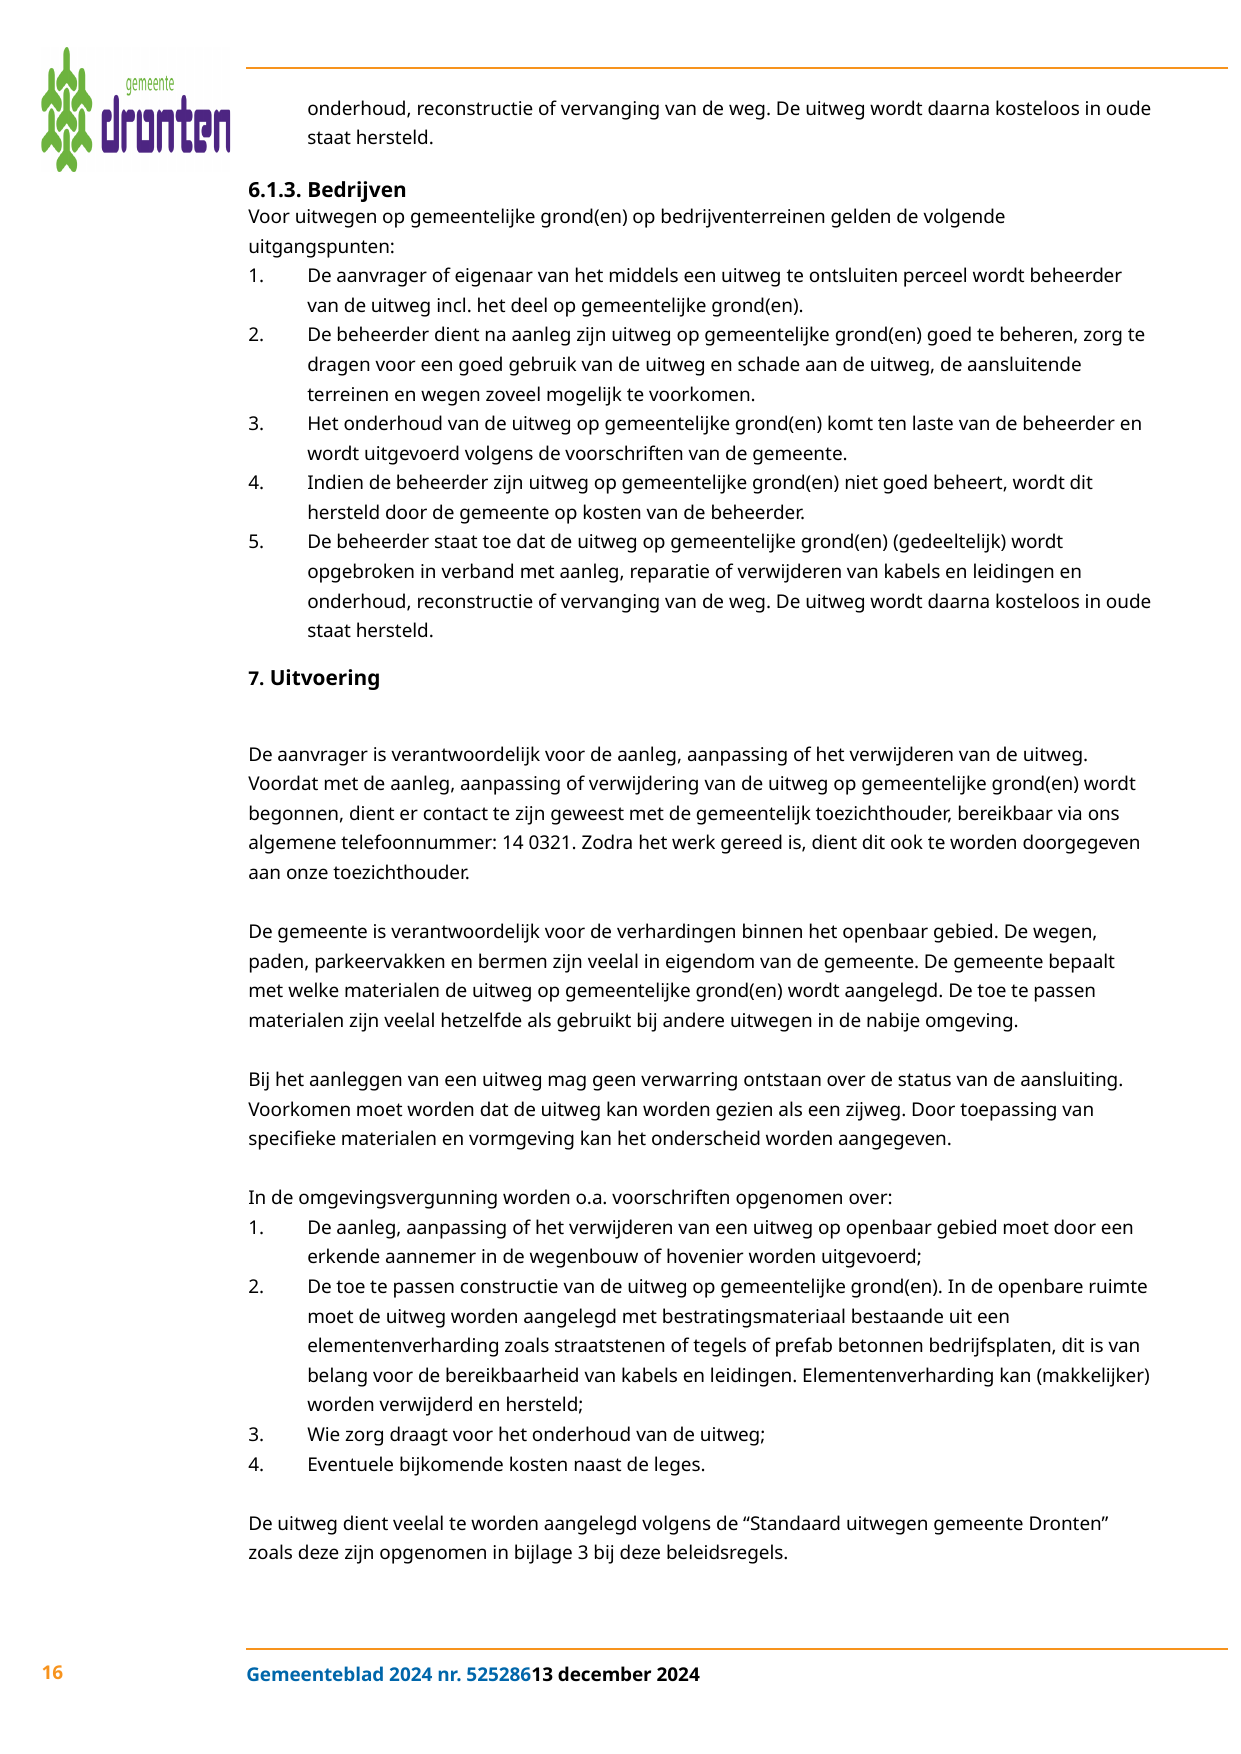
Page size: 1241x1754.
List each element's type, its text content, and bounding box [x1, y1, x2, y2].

list onderhoud, reconstructie of vervanging van de weg. De uitweg wordt daarna kosteloos in oude staat hersteld. [248, 95, 1152, 150]
list Het onderhoud van de uitweg op gemeentelijke grond(en) komt ten laste van de beheerder en wordt uitgevoerd volgens de voorschriften van de gemeente. [248, 410, 1152, 466]
list De aanvrager of eigenaar van het middels een uitweg te ontsluiten perceel wordt beheerder van de uitweg incl. het deel op gemeentelijke grond(en). [248, 262, 1152, 318]
list De beheerder staat toe dat de uitweg op gemeentelijke grond(en) (gedeeltelijk) wordt opgebroken in verband met aanleg, reparatie of verwijderen van kabels en leidingen en onderhoud, reconstructie of vervanging van de weg. De uitweg wordt daarna kosteloos in oude staat hersteld. [248, 529, 1152, 643]
text Bij het aanleggen van een uitweg mag geen verwarring ontstaan over de status van de aansluiting. Voorkomen moet worden dat de uitweg kan worden gezien als een zijweg. Door toepassing van specifieke materialen en vormgeving kan het onderscheid worden aangegeven. [248, 1066, 1152, 1151]
text In de omgevingsvergunning worden o.a. voorschriften opgenomen over: [248, 1184, 1152, 1210]
text De gemeente is verantwoordelijk voor de verhardingen binnen het openbaar gebied. De wegen, paden, parkeervakken en bermen zijn veelal in eigendom van de gemeente. De gemeente bepaalt met welke materialen de uitweg op gemeentelijke grond(en) wordt aangelegd. De toe te passen materialen zijn veelal hetzelfde als gebruikt bij andere uitwegen in de nabije omgeving. [248, 918, 1152, 1033]
list De beheerder dient na aanleg zijn uitweg op gemeentelijke grond(en) goed te beheren, zorg te dragen voor een goed gebruik van de uitweg en schade aan de uitweg, de aansluitende terreinen en wegen zoveel mogelijk te voorkomen. [248, 322, 1152, 406]
list De toe te passen constructie van de uitweg op gemeentelijke grond(en). In de openbare ruimte moet de uitweg worden aangelegd met bestratingsmateriaal bestaande uit een elementenverharding zoals straatstenen of tegels of prefab betonnen bedrijfsplaten, dit is van belang voor de bereikbaarheid van kabels en leidingen. Elementenverharding kan (makkelijker) worden verwijderd en hersteld; [248, 1273, 1152, 1417]
list Eventuele bijkomende kosten naast de leges. [248, 1451, 1152, 1476]
list Indien de beheerder zijn uitweg op gemeentelijke grond(en) niet goed beheert, wordt dit hersteld door de gemeente op kosten van de beheerder. [248, 469, 1152, 525]
text 6.1.3. Bedrijven [248, 175, 1152, 203]
list De aanleg, aanpassing of het verwijderen van een uitweg op openbaar gebied moet door een erkende aannemer in de wegenbouw of hovenier worden uitgevoerd; [248, 1214, 1152, 1269]
text De aanvrager is verantwoordelijk voor de aanleg, aanpassing of het verwijderen van de uitweg. Voordat met de aanleg, aanpassing of verwijdering van de uitweg op gemeentelijke grond(en) wordt begonnen, dient er contact te zijn geweest met de gemeentelijk toezichthouder, bereikbaar via ons algemene telefoonnummer: 14 0321. Zodra het werk gereed is, dient dit ook te worden doorgegeven aan onze toezichthouder. [248, 741, 1152, 885]
picture [41, 47, 231, 172]
list Wie zorg draagt voor het onderhoud van de uitweg; [248, 1421, 1152, 1447]
text Voor uitwegen op gemeentelijke grond(en) op bedrijventerreinen gelden de volgende uitgangspunten: [248, 203, 1152, 258]
text 7. Uitvoering [248, 663, 1152, 691]
text De uitweg dient veelal te worden aangelegd volgens de “Standaard uitwegen gemeente Dronten” zoals deze zijn opgenomen in bijlage 3 bij deze beleidsregels. [248, 1510, 1152, 1565]
